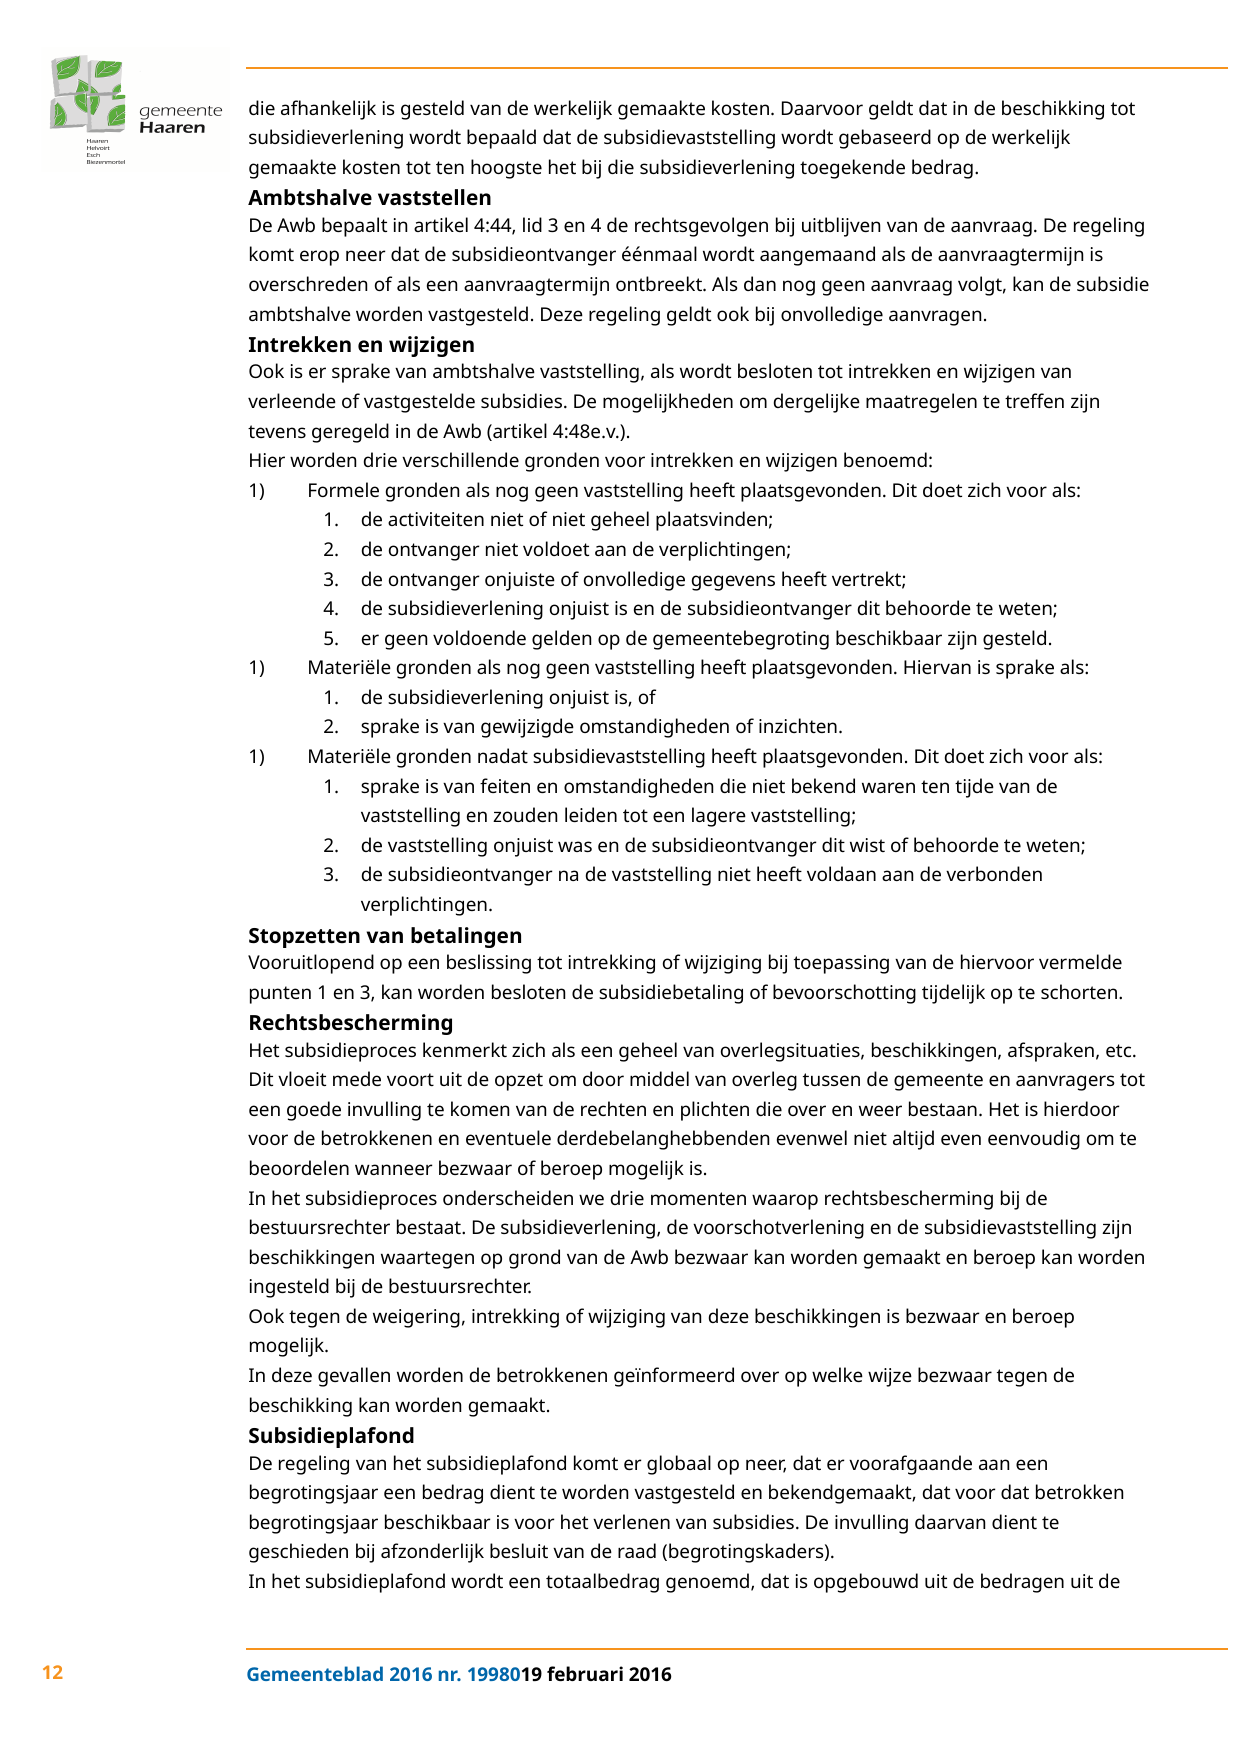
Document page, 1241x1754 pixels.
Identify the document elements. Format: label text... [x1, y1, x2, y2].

text De Awb bepaalt in artikel 4:44, lid 3 en 4 de rechtsgevolgen bij uitblijven van de aanvraag. De regeling komt erop neer dat de subsidieontvanger éénmaal wordt aangemaand als de aanvraagtermijn is overschreden of als een aanvraagtermijn ontbreekt. Als dan nog geen aanvraag volgt, kan de subsidie ambtshalve worden vastgesteld. Deze regeling geldt ook bij onvolledige aanvragen. [248, 212, 1152, 326]
list sprake is van feiten en omstandigheden die niet bekend waren ten tijde van de vaststelling en zouden leiden tot een lagere vaststelling; [323, 773, 1152, 828]
list er geen voldoende gelden op de gemeentebegroting beschikbaar zijn gesteld. [323, 625, 1152, 651]
list Materiële gronden nadat subsidievaststelling heeft plaatsgevonden. Dit doet zich voor als: [248, 743, 1152, 769]
list de subsidieontvanger na de vaststelling niet heeft voldaan aan de verbonden verplichtingen. [323, 862, 1152, 917]
list de ontvanger onjuiste of onvolledige gegevens heeft vertrekt; [323, 566, 1152, 592]
list de ontvanger niet voldoet aan de verplichtingen; [323, 536, 1152, 562]
list Formele gronden als nog geen vaststelling heeft plaatsgevonden. Dit doet zich voor als: [248, 477, 1152, 503]
text Vooruitlopend op een beslissing tot intrekking of wijziging bij toepassing van de hiervoor vermelde punten 1 en 3, kan worden besloten de subsidiebetaling of bevoorschotting tijdelijk op te schorten. [248, 949, 1152, 1004]
text Hier worden drie verschillende gronden voor intrekken en wijzigen benoemd: [248, 447, 1152, 473]
text Subsidieplafond [248, 1421, 1152, 1450]
text Stopzetten van betalingen [248, 921, 1152, 949]
list de subsidieverlening onjuist is en de subsidieontvanger dit behoorde te weten; [323, 595, 1152, 621]
text In deze gevallen worden de betrokkenen geïnformeerd over op welke wijze bezwaar tegen de beschikking kan worden gemaakt. [248, 1362, 1152, 1418]
text Rechtsbescherming [248, 1008, 1152, 1037]
text In het subsidieproces onderscheiden we drie momenten waarop rechtsbescherming bij de bestuursrechter bestaat. De subsidieverlening, de voorschotverlening en de subsidievaststelling zijn beschikkingen waartegen op grond van de Awb bezwaar kan worden gemaakt en beroep kan worden ingesteld bij de bestuursrechter. [248, 1185, 1152, 1299]
text De regeling van het subsidieplafond komt er globaal op neer, dat er voorafgaande aan een begrotingsjaar een bedrag dient te worden vastgesteld en bekendgemaakt, dat voor dat betrokken begrotingsjaar beschikbaar is voor het verlenen van subsidies. De invulling daarvan dient te geschieden bij afzonderlijk besluit van de raad (begrotingskaders). [248, 1450, 1152, 1564]
list de activiteiten niet of niet geheel plaatsvinden; [323, 507, 1152, 532]
list Materiële gronden als nog geen vaststelling heeft plaatsgevonden. Hiervan is sprake als: [248, 654, 1152, 680]
picture [41, 47, 231, 172]
text In het subsidieplafond wordt een totaalbedrag genoemd, dat is opgebouwd uit de bedragen uit de [248, 1568, 1152, 1594]
text Ambtshalve vaststellen [248, 183, 1152, 212]
list sprake is van gewijzigde omstandigheden of inzichten. [323, 714, 1152, 739]
list de subsidieverlening onjuist is, of [323, 684, 1152, 710]
text Intrekken en wijzigen [248, 330, 1152, 359]
text Ook tegen de weigering, intrekking of wijziging van deze beschikkingen is bezwaar en beroep mogelijk. [248, 1303, 1152, 1358]
text Ook is er sprake van ambtshalve vaststelling, als wordt besloten tot intrekken en wijzigen van verleende of vastgestelde subsidies. De mogelijkheden om dergelijke maatregelen te treffen zijn tevens geregeld in de Awb (artikel 4:48e.v.). [248, 359, 1152, 444]
text die afhankelijk is gesteld van de werkelijk gemaakte kosten. Daarvoor geldt dat in de beschikking tot subsidieverlening wordt bepaald dat de subsidievaststelling wordt gebaseerd op de werkelijk gemaakte kosten tot ten hoogste het bij die subsidieverlening toegekende bedrag. [248, 95, 1152, 180]
text Het subsidieproces kenmerkt zich als een geheel van overlegsituaties, beschikkingen, afspraken, etc. Dit vloeit mede voort uit de opzet om door middel van overleg tussen de gemeente en aanvragers tot een goede invulling te komen van de rechten en plichten die over en weer bestaan. Het is hierdoor voor de betrokkenen en eventuele derdebelanghebbenden evenwel niet altijd even eenvoudig om te beoordelen wanneer bezwaar of beroep mogelijk is. [248, 1037, 1152, 1181]
list de vaststelling onjuist was en de subsidieontvanger dit wist of behoorde te weten; [323, 832, 1152, 858]
